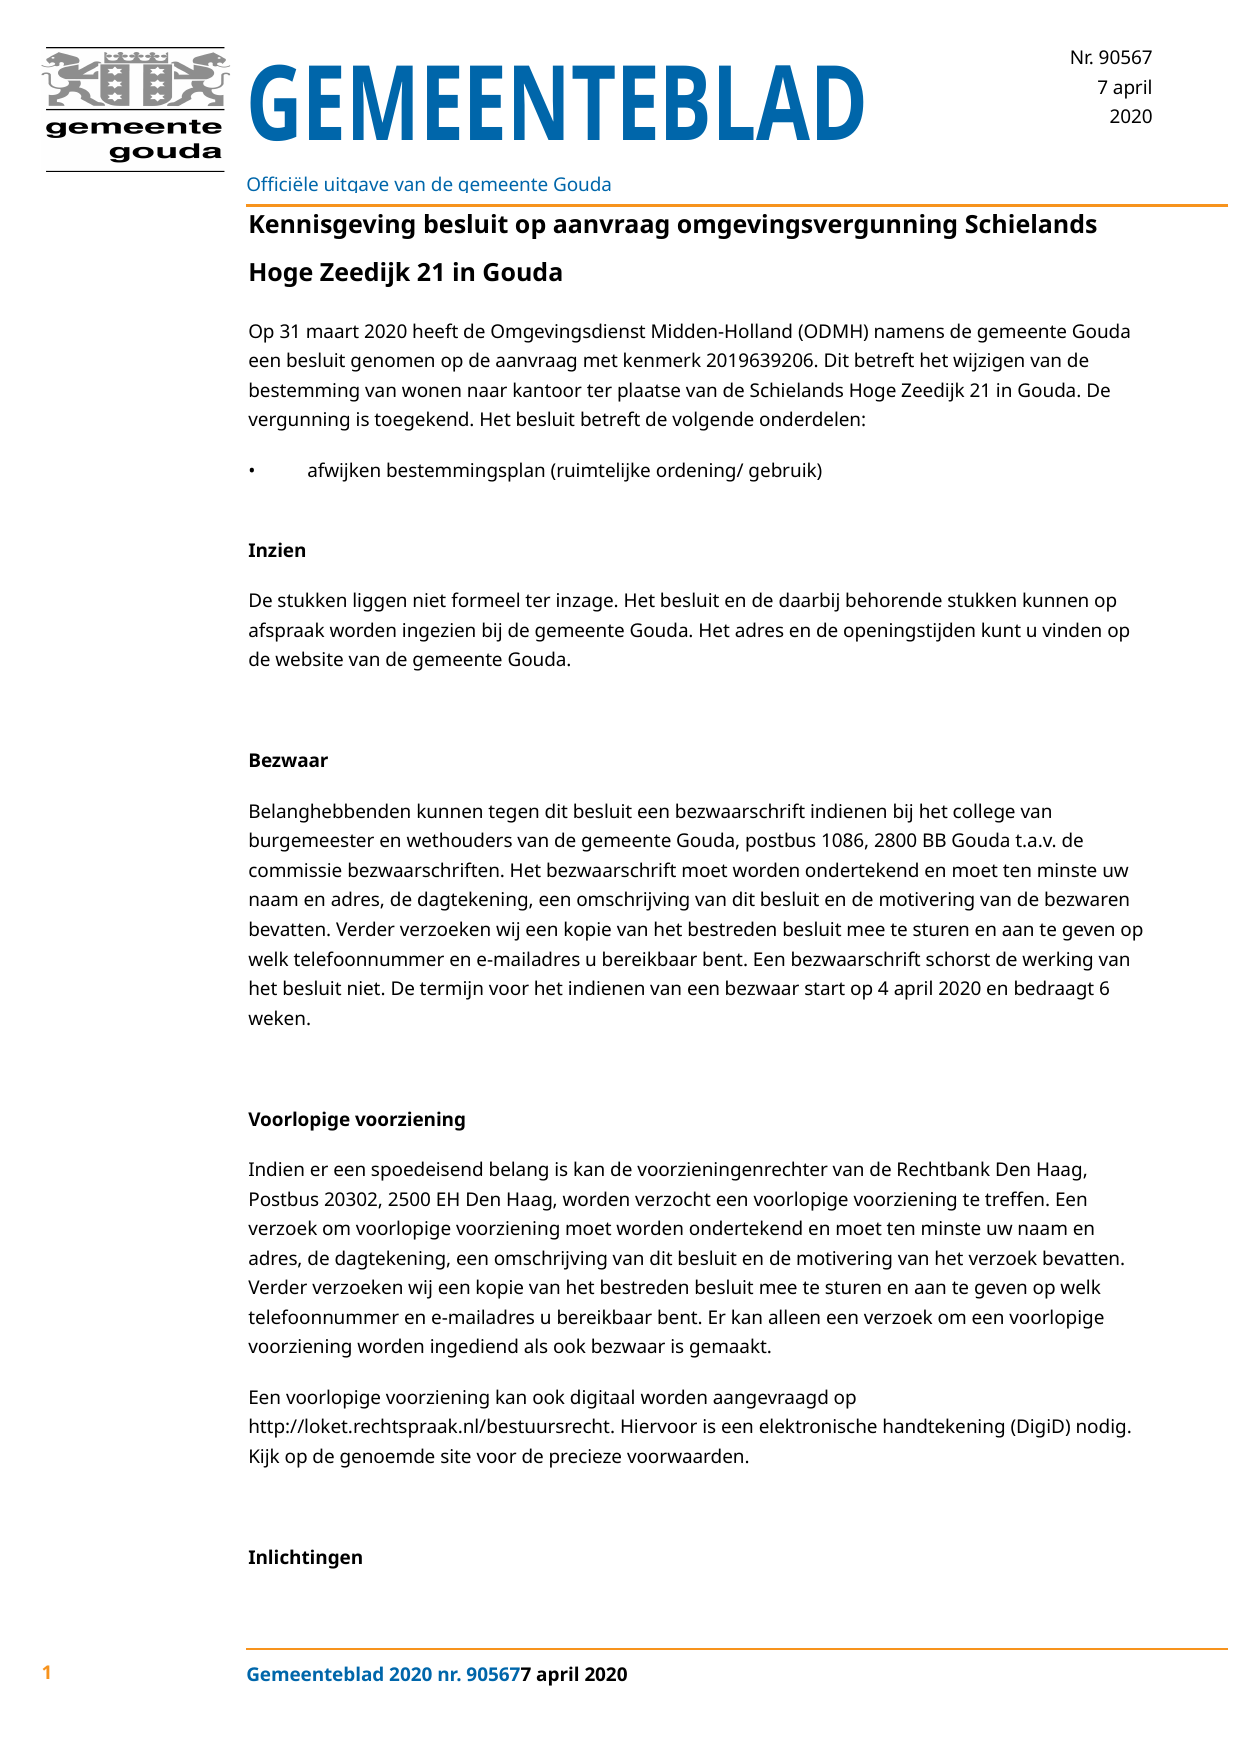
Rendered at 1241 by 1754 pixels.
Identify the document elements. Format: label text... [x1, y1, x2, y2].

text De stukken liggen niet formeel ter inzage. Het besluit en de daarbij behorende stukken kunnen op afspraak worden ingezien bij de gemeente Gouda. Het adres en de openingstijden kunt u vinden op de website van de gemeente Gouda. [248, 587, 1152, 672]
list afwijken bestemmingsplan (ruimtelijke ordening/ gebruik) [248, 457, 1152, 483]
text Inzien [248, 537, 1152, 563]
text Inlichtingen [248, 1544, 1152, 1570]
text Kennisgeving besluit op aanvraag omgevingsvergunning Schielands Hoge Zeedijk 21 in Gouda [248, 207, 1152, 288]
text Een voorlopige voorziening kan ook digitaal worden aangevraagd op http://loket.rechtspraak.nl/bestuursrecht. Hiervoor is een elektronische handtekening (DigiD) nodig. Kijk op de genoemde site voor de precieze voorwaarden. [248, 1384, 1152, 1469]
picture [41, 47, 231, 172]
text Bezwaar [248, 747, 1152, 773]
text Belanghebbenden kunnen tegen dit besluit een bezwaarschrift indienen bij het college van burgemeester en wethouders van de gemeente Gouda, postbus 1086, 2800 BB Gouda t.a.v. de commissie bezwaarschriften. Het bezwaarschrift moet worden ondertekend en moet ten minste uw naam en adres, de dagtekening, een omschrijving van dit besluit en de motivering van de bezwaren bevatten. Verder verzoeken wij een kopie van het bestreden besluit mee te sturen en aan te geven op welk telefoonnummer en e-mailadres u bereikbaar bent. Een bezwaarschrift schorst de werking van het besluit niet. De termijn voor het indienen van een bezwaar start op 4 april 2020 en bedraagt 6 weken. [248, 798, 1152, 1031]
text Indien er een spoedeisend belang is kan de voorzieningenrechter van de Rechtbank Den Haag, Postbus 20302, 2500 EH Den Haag, worden verzocht een voorlopige voorziening te treffen. Een verzoek om voorlopige voorziening moet worden ondertekend en moet ten minste uw naam en adres, de dagtekening, een omschrijving van dit besluit en de motivering van het verzoek bevatten. Verder verzoeken wij een kopie van het bestreden besluit mee te sturen en aan te geven op welk telefoonnummer en e-mailadres u bereikbaar bent. Er kan alleen een verzoek om een voorlopige voorziening worden ingediend als ook bezwaar is gemaakt. [248, 1156, 1152, 1359]
text Voorlopige voorziening [248, 1106, 1152, 1132]
text Op 31 maart 2020 heeft de Omgevingsdienst Midden-Holland (ODMH) namens de gemeente Gouda een besluit genomen op de aanvraag met kenmerk 2019639206. Dit betreft het wijzigen van de bestemming van wonen naar kantoor ter plaatse van de Schielands Hoge Zeedijk 21 in Gouda. De vergunning is toegekend. Het besluit betreft de volgende onderdelen: [248, 318, 1152, 432]
